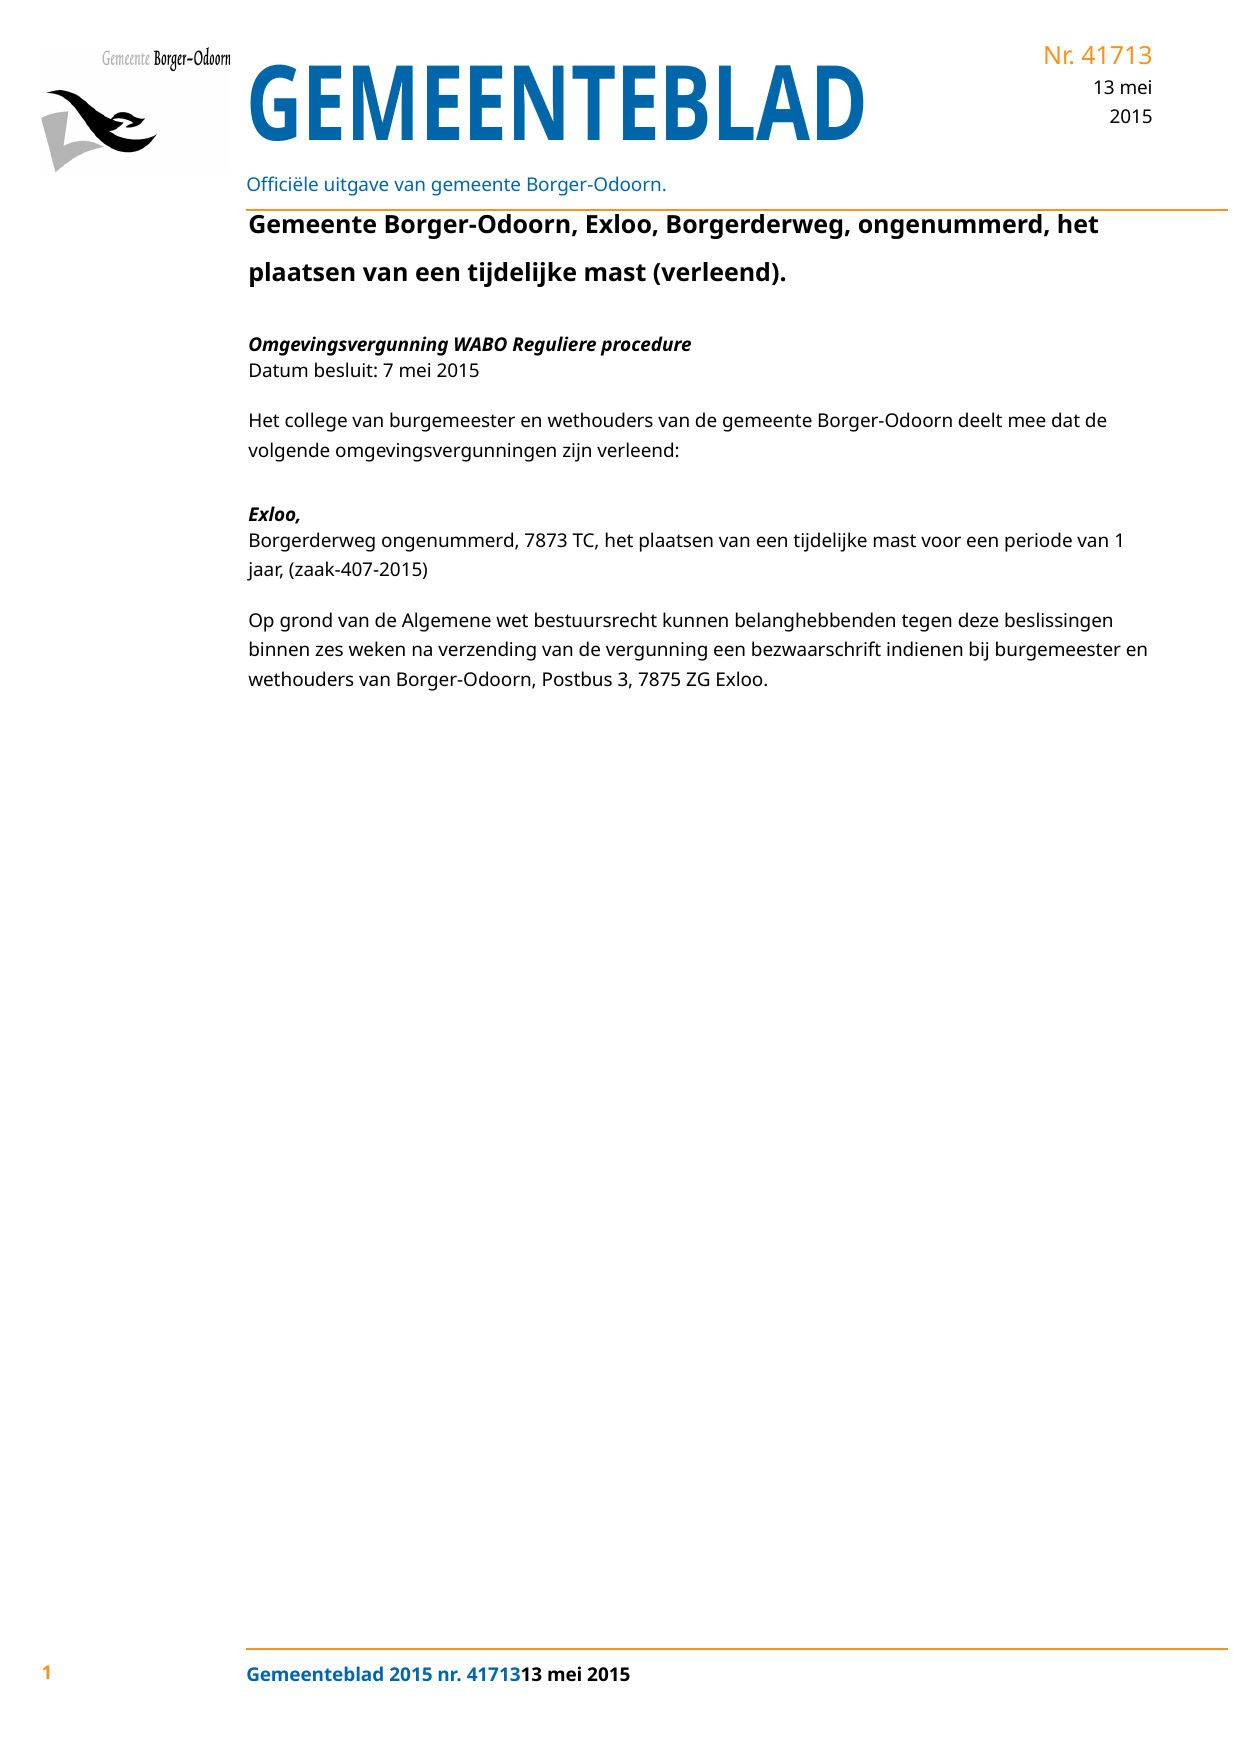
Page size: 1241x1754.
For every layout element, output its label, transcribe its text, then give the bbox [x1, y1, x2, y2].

text Datum besluit: 7 mei 2015 [248, 357, 1152, 383]
text Gemeente Borger-Odoorn, Exloo, Borgerderweg, ongenummerd, het plaatsen van een tijdelijke mast (verleend). [248, 211, 1152, 288]
text Op grond van de Algemene wet bestuursrecht kunnen belanghebbenden tegen deze beslissingen binnen zes weken na verzending van de vergunning een bezwaarschrift indienen bij burgemeester en wethouders van Borger-Odoorn, Postbus 3, 7875 ZG Exloo. [248, 607, 1152, 692]
picture [41, 47, 231, 172]
text Borgerderweg ongenummerd, 7873 TC, het plaatsen van een tijdelijke mast voor een periode van 1 jaar, (zaak-407-2015) [248, 527, 1152, 582]
text Omgevingsvergunning WABO Reguliere procedure [248, 331, 1152, 357]
text Exloo, [248, 501, 1152, 527]
text Het college van burgemeester en wethouders van de gemeente Borger-Odoorn deelt mee dat de volgende omgevingsvergunningen zijn verleend: [248, 408, 1152, 463]
